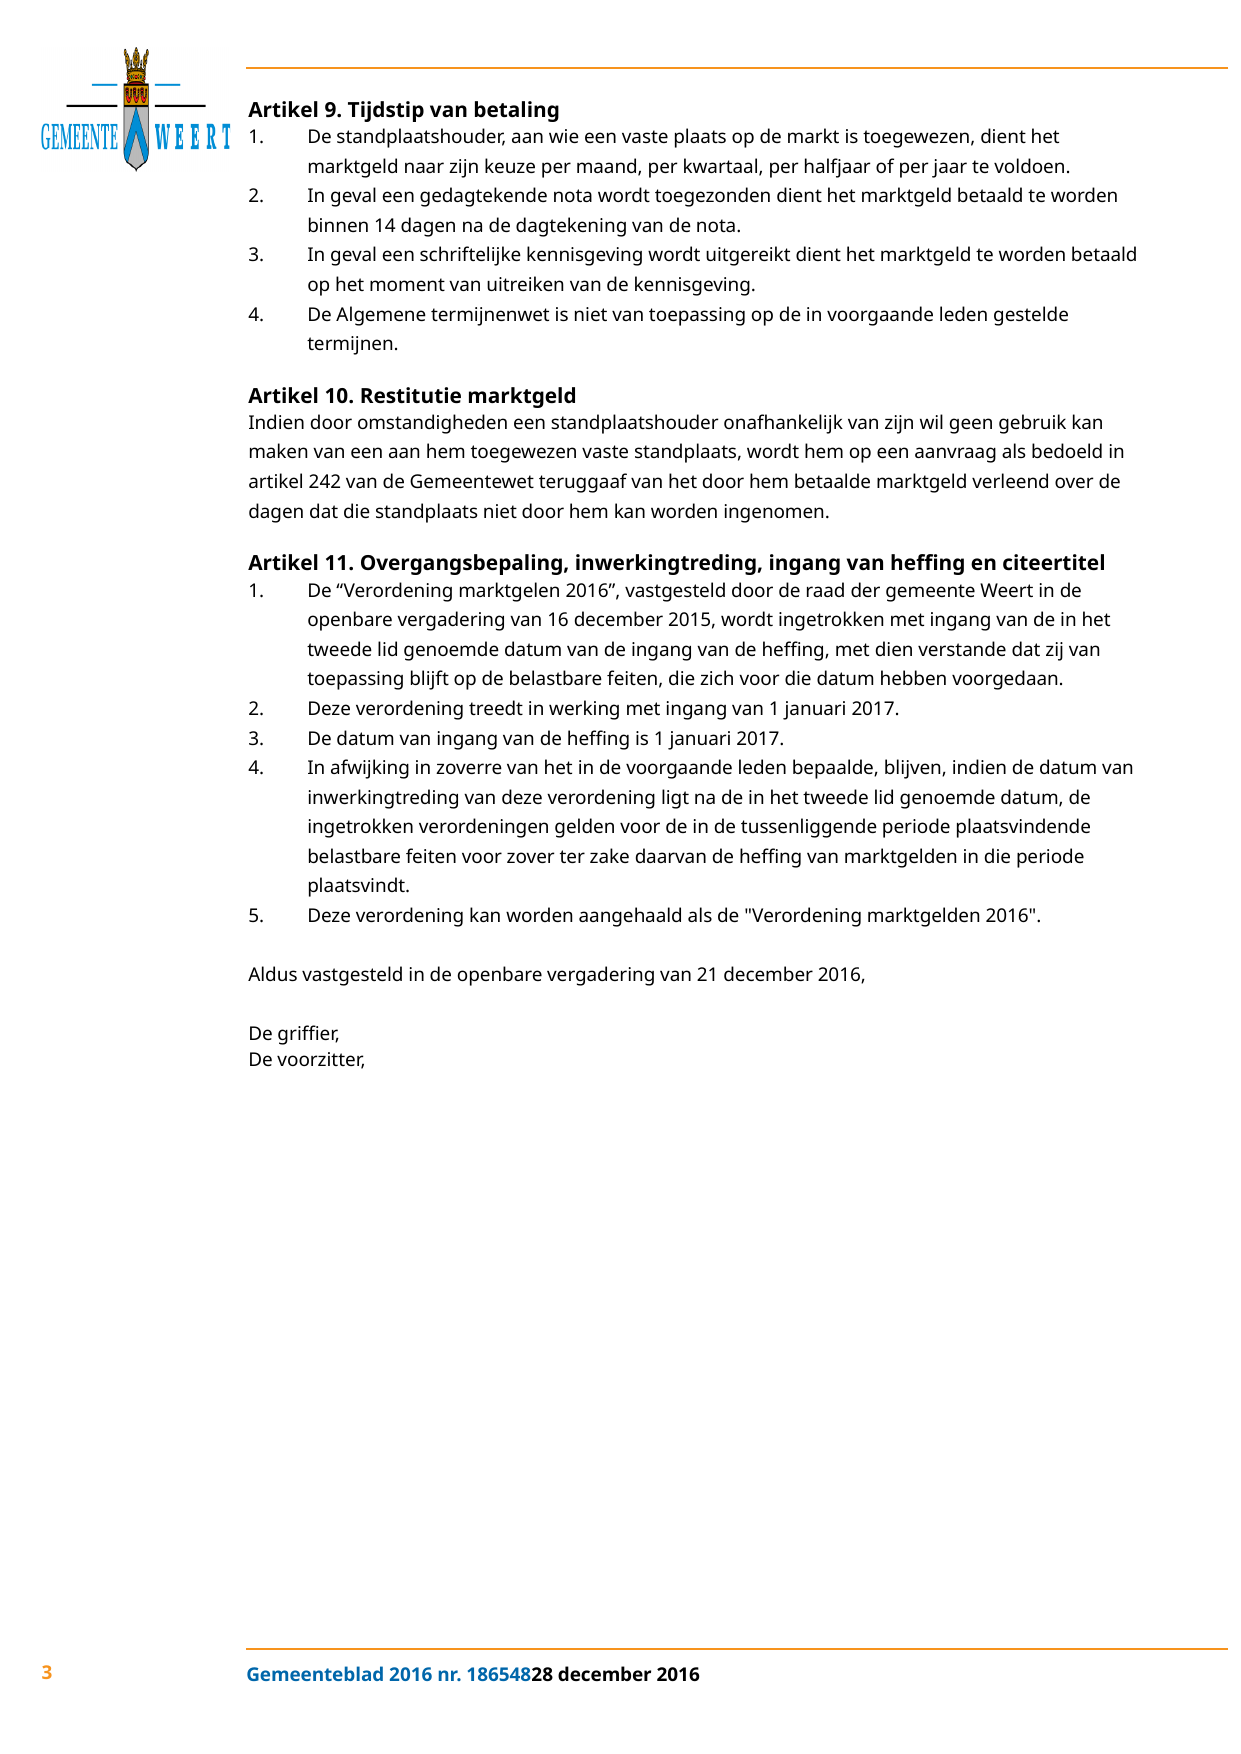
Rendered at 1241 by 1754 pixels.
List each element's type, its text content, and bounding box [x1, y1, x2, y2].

text Artikel 9. Tijdstip van betaling [248, 95, 1152, 123]
text De griffier, [248, 1021, 1152, 1046]
list De Algemene termijnenwet is niet van toepassing op de in voorgaande leden gestelde termijnen. [248, 301, 1152, 356]
picture [41, 47, 231, 172]
text Artikel 11. Overgangsbepaling, inwerkingtreding, ingang van heffing en citeertitel [248, 548, 1152, 577]
list Deze verordening kan worden aangehaald als de "Verordening marktgelden 2016". [248, 902, 1152, 928]
list De datum van ingang van de heffing is 1 januari 2017. [248, 725, 1152, 750]
list In geval een schriftelijke kennisgeving wordt uitgereikt dient het marktgeld te worden betaald op het moment van uitreiken van de kennisgeving. [248, 242, 1152, 297]
list De standplaatshouder, aan wie een vaste plaats op de markt is toegewezen, dient het marktgeld naar zijn keuze per maand, per kwartaal, per halfjaar of per jaar te voldoen. [248, 123, 1152, 178]
text Indien door omstandigheden een standplaatshouder onafhankelijk van zijn wil geen gebruik kan maken van een aan hem toegewezen vaste standplaats, wordt hem op een aanvraag als bedoeld in artikel 242 van de Gemeentewet teruggaaf van het door hem betaalde marktgeld verleend over de dagen dat die standplaats niet door hem kan worden ingenomen. [248, 409, 1152, 524]
text Artikel 10. Restitutie marktgeld [248, 381, 1152, 409]
list De “Verordening marktgelen 2016”, vastgesteld door de raad der gemeente Weert in de openbare vergadering van 16 december 2015, wordt ingetrokken met ingang van de in het tweede lid genoemde datum van de ingang van de heffing, met dien verstande dat zij van toepassing blijft op de belastbare feiten, die zich voor die datum hebben voorgedaan. [248, 577, 1152, 691]
text De voorzitter, [248, 1046, 1152, 1072]
list In afwijking in zoverre van het in de voorgaande leden bepaalde, blijven, indien de datum van inwerkingtreding van deze verordening ligt na de in het tweede lid genoemde datum, de ingetrokken verordeningen gelden voor de in de tussenliggende periode plaatsvindende belastbare feiten voor zover ter zake daarvan de heffing van marktgelden in die periode plaatsvindt. [248, 754, 1152, 898]
text Aldus vastgesteld in de openbare vergadering van 21 december 2016, [248, 961, 1152, 987]
list In geval een gedagtekende nota wordt toegezonden dient het marktgeld betaald te worden binnen 14 dagen na de dagtekening van de nota. [248, 182, 1152, 238]
list Deze verordening treedt in werking met ingang van 1 januari 2017. [248, 695, 1152, 721]
